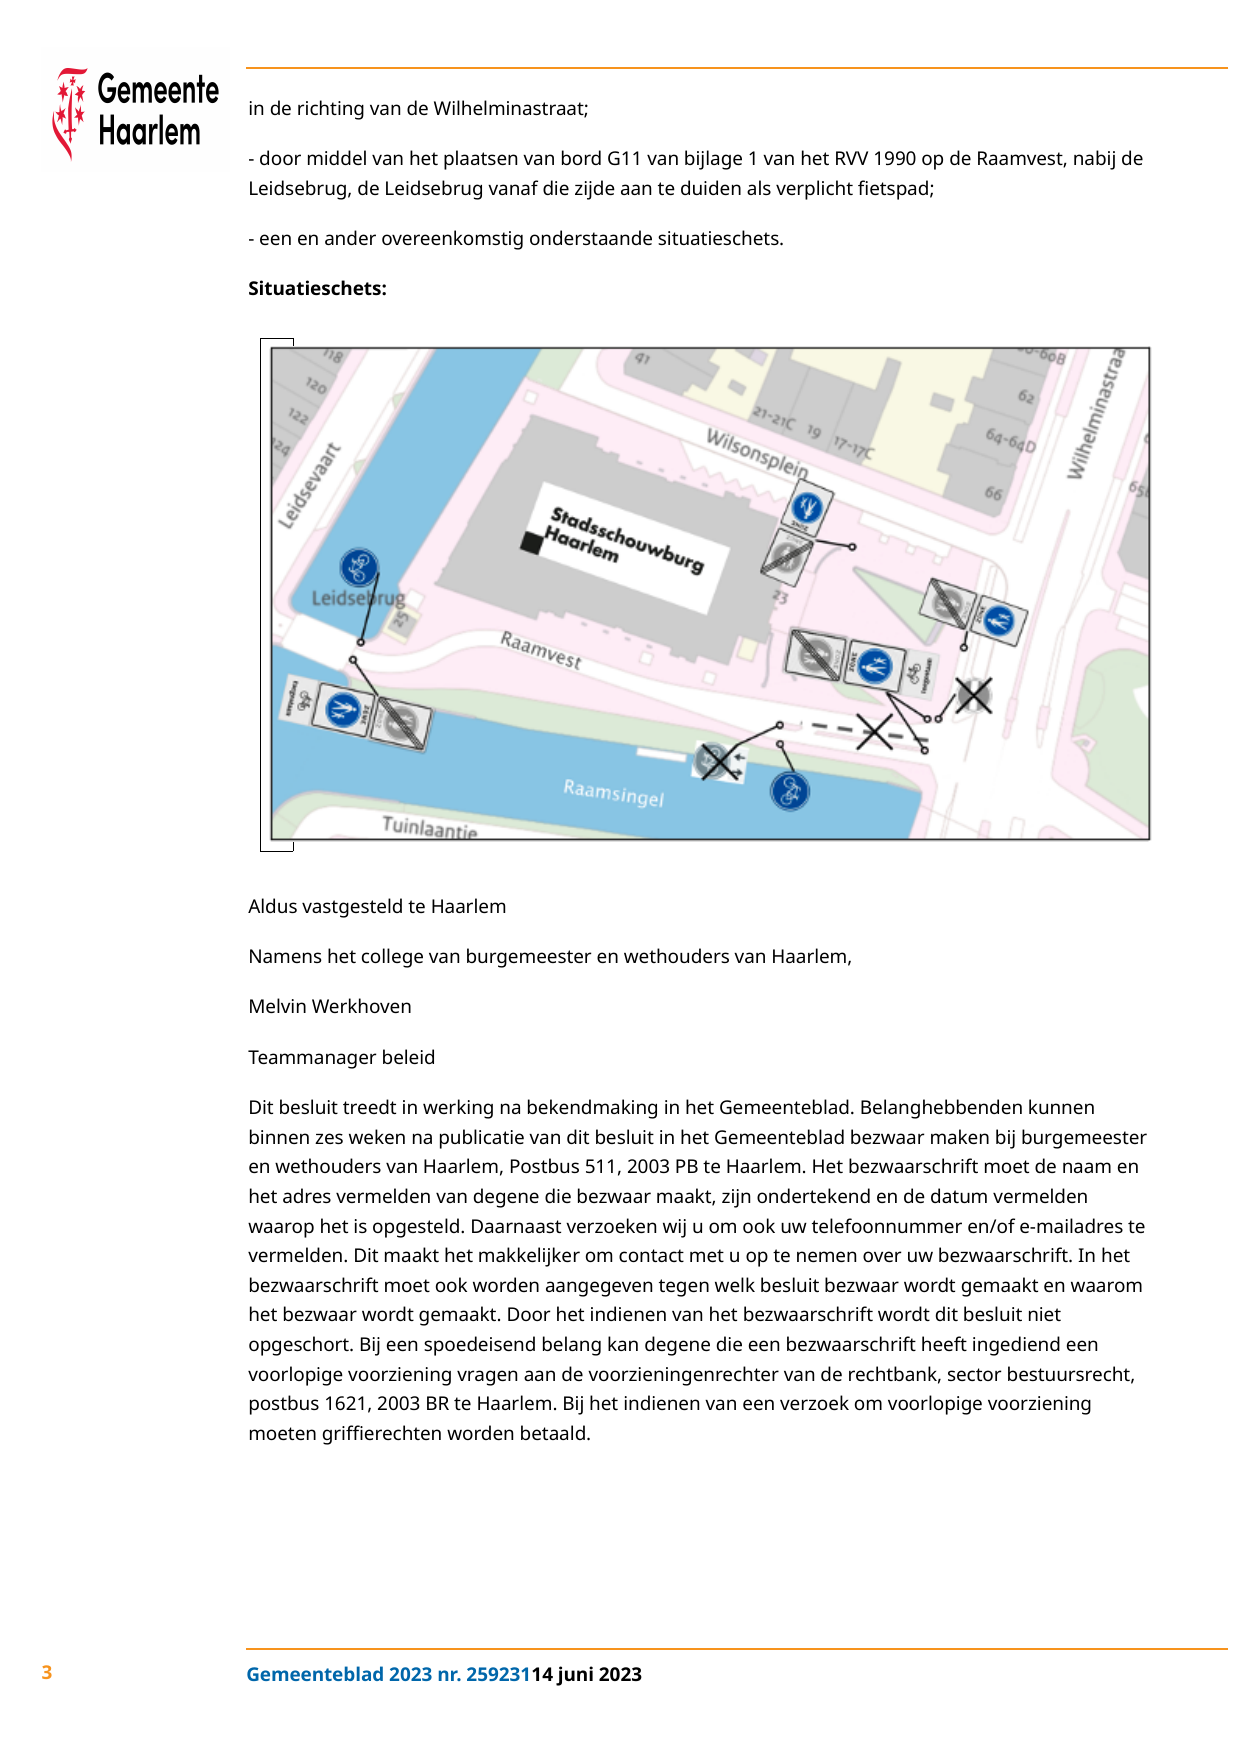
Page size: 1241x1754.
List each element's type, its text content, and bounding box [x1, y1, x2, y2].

text Teammanager beleid [248, 1044, 1152, 1070]
text Namens het college van burgemeester en wethouders van Haarlem, [248, 943, 1152, 969]
text Melvin Werkhoven [248, 994, 1152, 1019]
text Aldus vastgesteld te Haarlem [248, 893, 1152, 919]
text in de richting van de Wilhelminastraat; [248, 95, 1152, 121]
text Dit besluit treedt in werking na bekendmaking in het Gemeenteblad. Belanghebbenden kunnen binnen zes weken na publicatie van dit besluit in het Gemeenteblad bezwaar maken bij burgemeester en wethouders van Haarlem, Postbus 511, 2003 PB te Haarlem. Het bezwaarschrift moet de naam en het adres vermelden van degene die bezwaar maakt, zijn ondertekend en de datum vermelden waarop het is opgesteld. Daarnaast verzoeken wij u om ook uw telefoonnummer en/of e-mailadres te vermelden. Dit maakt het makkelijker om contact met u op te nemen over uw bezwaarschrift. In het bezwaarschrift moet ook worden aangegeven tegen welk besluit bezwaar wordt gemaakt en waarom het bezwaar wordt gemaakt. Door het indienen van het bezwaarschrift wordt dit besluit niet opgeschort. Bij een spoedeisend belang kan degene die een bezwaarschrift heeft ingediend een voorlopige voorziening vragen aan de voorzieningenrechter van de rechtbank, sector bestuursrecht, postbus 1621, 2003 BR te Haarlem. Bij het indienen van een verzoek om voorlopige voorziening moeten griffierechten worden betaald. [248, 1094, 1152, 1446]
text - een en ander overeenkomstig onderstaande situatieschets. [248, 225, 1152, 251]
text - door middel van het plaatsen van bord G11 van bijlage 1 van het RVV 1990 op de Raamvest, nabij de Leidsebrug, de Leidsebrug vanaf die zijde aan te duiden als verplicht fietspad; [248, 145, 1152, 201]
text Situatieschets: [248, 276, 1152, 301]
picture [268, 346, 1155, 842]
picture [41, 47, 231, 172]
